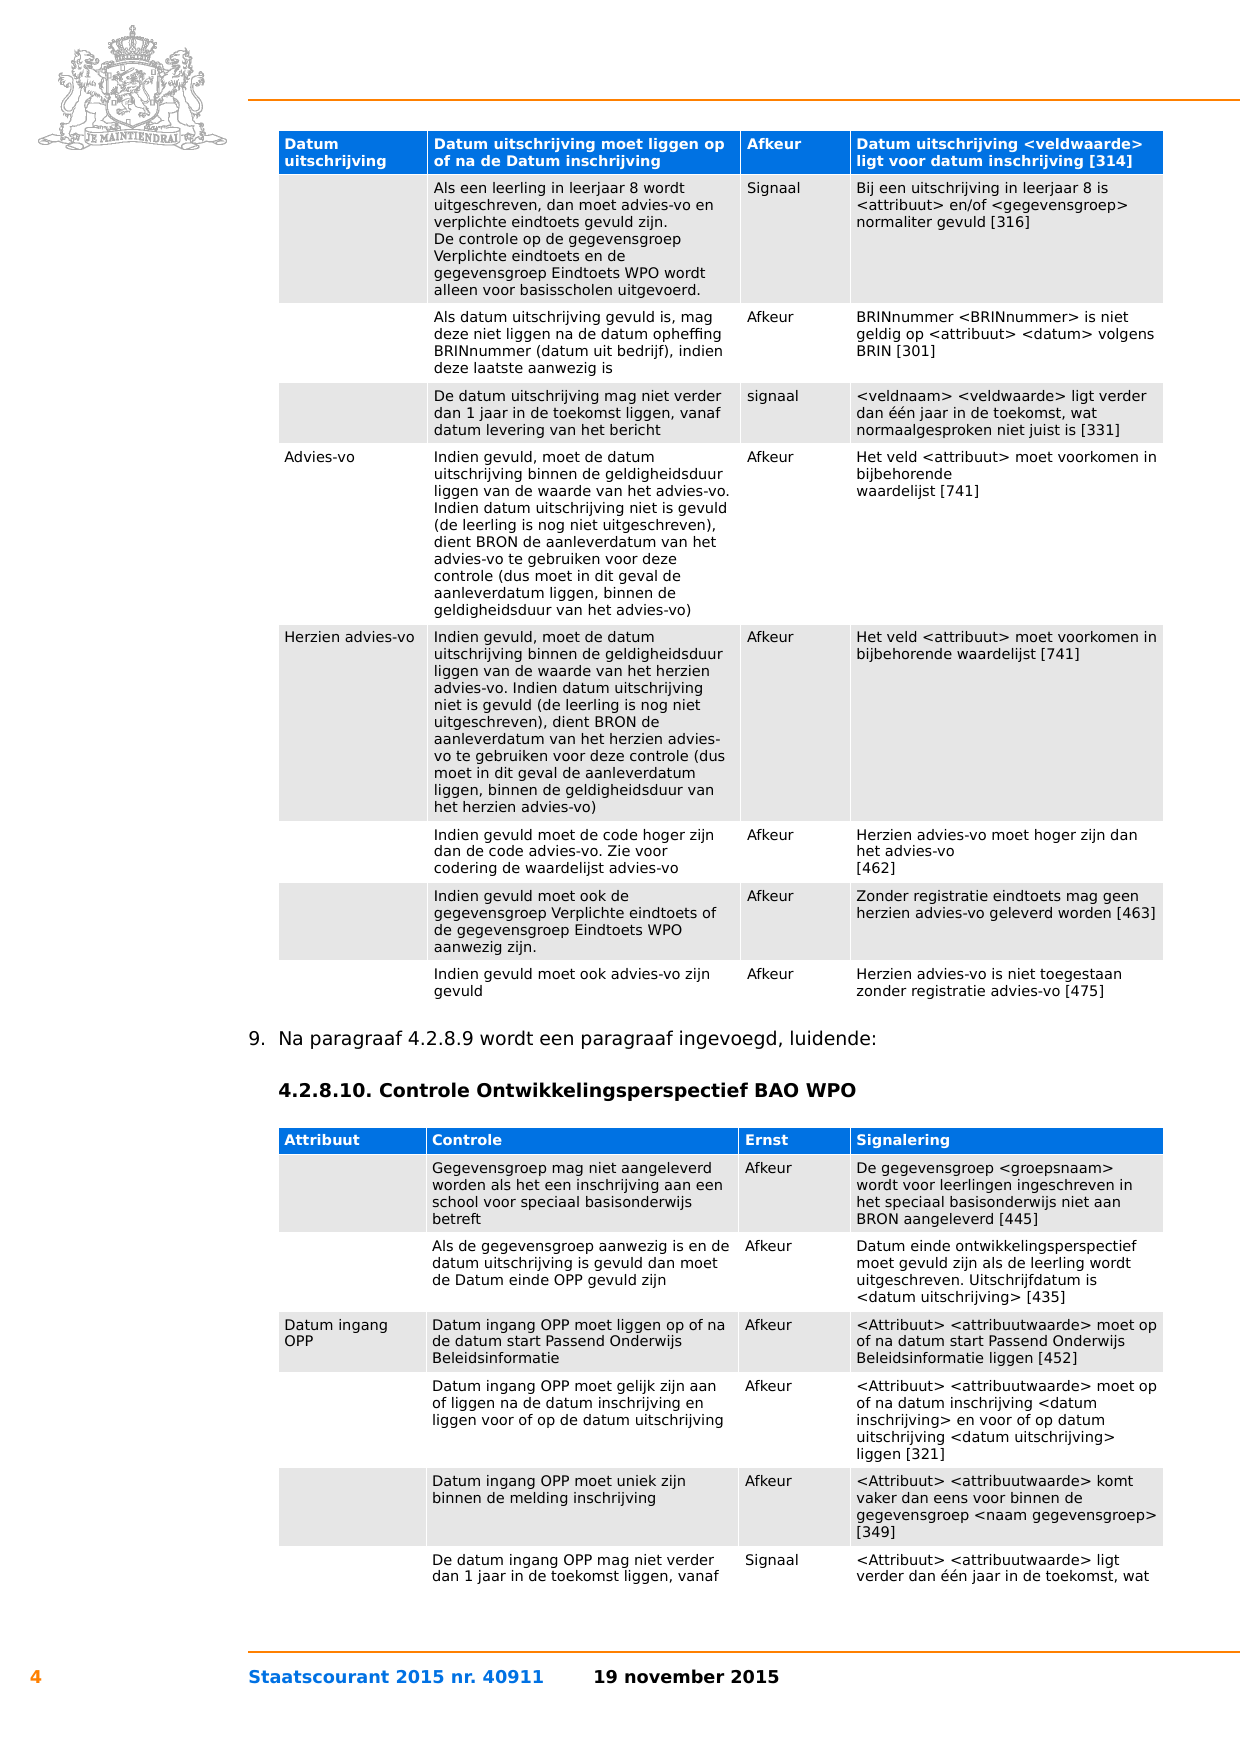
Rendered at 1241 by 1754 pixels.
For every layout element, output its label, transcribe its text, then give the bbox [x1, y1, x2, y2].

table_header Attribuut [279, 1128, 426, 1154]
table_cell BRINnummer <BRINnummer> is niet geldig op <attribuut> <datum> volgens BRIN [301] [851, 305, 1163, 382]
table_header Datum uitschrijving <veldwaarde> ligt voor datum inschrijving [314] [851, 131, 1163, 174]
picture [38, 25, 227, 150]
table_cell [279, 1155, 426, 1232]
table_cell Afkeur [741, 305, 850, 382]
table_cell Indien gevuld, moet de datum uitschrijving binnen de geldigheidsduur liggen van de waarde van het advies-vo. Indien datum uitschrijving niet is gevuld (de leerling is nog niet uitgeschreven), dient BRON de aanleverdatum van het advies-vo te gebruiken voor deze controle (dus moet in dit geval de aanleverdatum liggen, binnen de geldigheidsduur van het advies-vo) [428, 444, 740, 623]
table_cell De gegevensgroep <groepsnaam> wordt voor leerlingen ingeschreven in het speciaal basisonderwijs niet aan BRON aangeleverd [445] [851, 1155, 1163, 1232]
table_cell Afkeur [739, 1233, 850, 1311]
table_header Afkeur [741, 131, 850, 174]
table_cell Gegevensgroep mag niet aangeleverd worden als het een inschrijving aan een school voor speciaal basisonderwijs betreft [427, 1155, 738, 1232]
table_header Controle [427, 1128, 738, 1154]
table_cell [279, 883, 427, 960]
table_cell Datum ingang OPP moet gelijk zijn aan of liggen na de datum inschrijving en liggen voor of op de datum uitschrijving [427, 1373, 738, 1467]
table_header Datum uitschrijving [279, 131, 427, 174]
table_cell De datum ingang OPP mag niet verder dan 1 jaar in de toekomst liggen, vanaf [427, 1547, 738, 1590]
table_cell Afkeur [741, 822, 850, 882]
table_cell [279, 961, 427, 1005]
table_cell Datum ingang OPP [279, 1312, 426, 1372]
table_cell Het veld <attribuut> moet voorkomen in bijbehorende waardelijst [741] [851, 625, 1163, 821]
table_header Signalering [851, 1128, 1163, 1154]
table_cell Afkeur [741, 883, 850, 960]
table_cell [279, 822, 427, 882]
table_cell Datum einde ontwikkelingsperspectief moet gevuld zijn als de leerling wordt uitgeschreven. Uitschrijfdatum is <datum uitschrijving> [435] [851, 1233, 1163, 1311]
table_cell Herzien advies-vo moet hoger zijn dan het advies-vo [462] [851, 822, 1163, 882]
table_cell Indien gevuld moet ook advies-vo zijn gevuld [428, 961, 740, 1005]
table_cell Signaal [741, 175, 850, 303]
table_cell signaal [741, 383, 850, 443]
table_cell [279, 1233, 426, 1311]
table_cell [279, 305, 427, 382]
table_cell Indien gevuld moet ook de gegevensgroep Verplichte eindtoets of de gegevensgroep Eindtoets WPO aanwezig zijn. [428, 883, 740, 960]
table_cell Signaal [739, 1547, 850, 1590]
table_cell Zonder registratie eindtoets mag geen herzien advies-vo geleverd worden [463] [851, 883, 1163, 960]
table_cell Als datum uitschrijving gevuld is, mag deze niet liggen na de datum opheffing BRINnummer (datum uit bedrijf), indien deze laatste aanwezig is [428, 305, 740, 382]
table_header Datum uitschrijving moet liggen op of na de Datum inschrijving [428, 131, 740, 174]
table_header Ernst [739, 1128, 850, 1154]
table_cell Advies-vo [279, 444, 427, 623]
table_cell Herzien advies-vo is niet toegestaan zonder registratie advies-vo [475] [851, 961, 1163, 1005]
table_cell [279, 1468, 426, 1546]
table_cell [279, 1547, 426, 1590]
table_cell Het veld <attribuut> moet voorkomen in bijbehorende waardelijst [741] [851, 444, 1163, 623]
table_cell <Attribuut> <attribuutwaarde> moet op of na datum start Passend Onderwijs Beleidsinformatie liggen [452] [851, 1312, 1163, 1372]
table_cell Als de gegevensgroep aanwezig is en de datum uitschrijving is gevuld dan moet de Datum einde OPP gevuld zijn [427, 1233, 738, 1311]
table_cell Afkeur [739, 1155, 850, 1232]
table_cell <Attribuut> <attribuutwaarde> ligt verder dan één jaar in de toekomst, wat [851, 1547, 1163, 1590]
table_cell Als een leerling in leerjaar 8 wordt uitgeschreven, dan moet advies-vo en verplichte eindtoets gevuld zijn. De controle op de gegevensgroep Verplichte eindtoets en de gegevensgroep Eindtoets WPO wordt alleen voor basisscholen uitgevoerd. [428, 175, 740, 303]
table_cell Afkeur [739, 1373, 850, 1467]
subtitle 4.2.8.10. Controle Ontwikkelingsperspectief BAO WPO [278, 1079, 1163, 1102]
table_cell Afkeur [739, 1468, 850, 1546]
table_cell <Attribuut> <attribuutwaarde> moet op of na datum inschrijving <datum inschrijving> en voor of op datum uitschrijving <datum uitschrijving> liggen [321] [851, 1373, 1163, 1467]
table_cell Afkeur [741, 625, 850, 821]
table_cell Datum ingang OPP moet liggen op of na de datum start Passend Onderwijs Beleidsinformatie [427, 1312, 738, 1372]
table_cell <veldnaam> <veldwaarde> ligt verder dan één jaar in de toekomst, wat normaalgesproken niet juist is [331] [851, 383, 1163, 443]
table_cell Herzien advies-vo [279, 625, 427, 821]
table_cell De datum uitschrijving mag niet verder dan 1 jaar in de toekomst liggen, vanaf datum levering van het bericht [428, 383, 740, 443]
table_cell Afkeur [739, 1312, 850, 1372]
table_cell [279, 1373, 426, 1467]
table_cell [279, 175, 427, 303]
table_cell Bij een uitschrijving in leerjaar 8 is <attribuut> en/of <gegevensgroep> normaliter gevuld [316] [851, 175, 1163, 303]
table_cell Afkeur [741, 444, 850, 623]
table_cell Datum ingang OPP moet uniek zijn binnen de melding inschrijving [427, 1468, 738, 1546]
table_cell Afkeur [741, 961, 850, 1005]
table_cell [279, 383, 427, 443]
table_cell Indien gevuld, moet de datum uitschrijving binnen de geldigheidsduur liggen van de waarde van het herzien advies-vo. Indien datum uitschrijving niet is gevuld (de leerling is nog niet uitgeschreven), dient BRON de aanleverdatum van het herzien advies-vo te gebruiken voor deze controle (dus moet in dit geval de aanleverdatum liggen, binnen de geldigheidsduur van het herzien advies-vo) [428, 625, 740, 821]
text 9. Na paragraaf 4.2.8.9 wordt een paragraaf ingevoegd, luidende: [248, 1028, 1163, 1049]
table_cell <Attribuut> <attribuutwaarde> komt vaker dan eens voor binnen de gegevensgroep <naam gegevensgroep> [349] [851, 1468, 1163, 1546]
table_cell Indien gevuld moet de code hoger zijn dan de code advies-vo. Zie voor codering de waardelijst advies-vo [428, 822, 740, 882]
